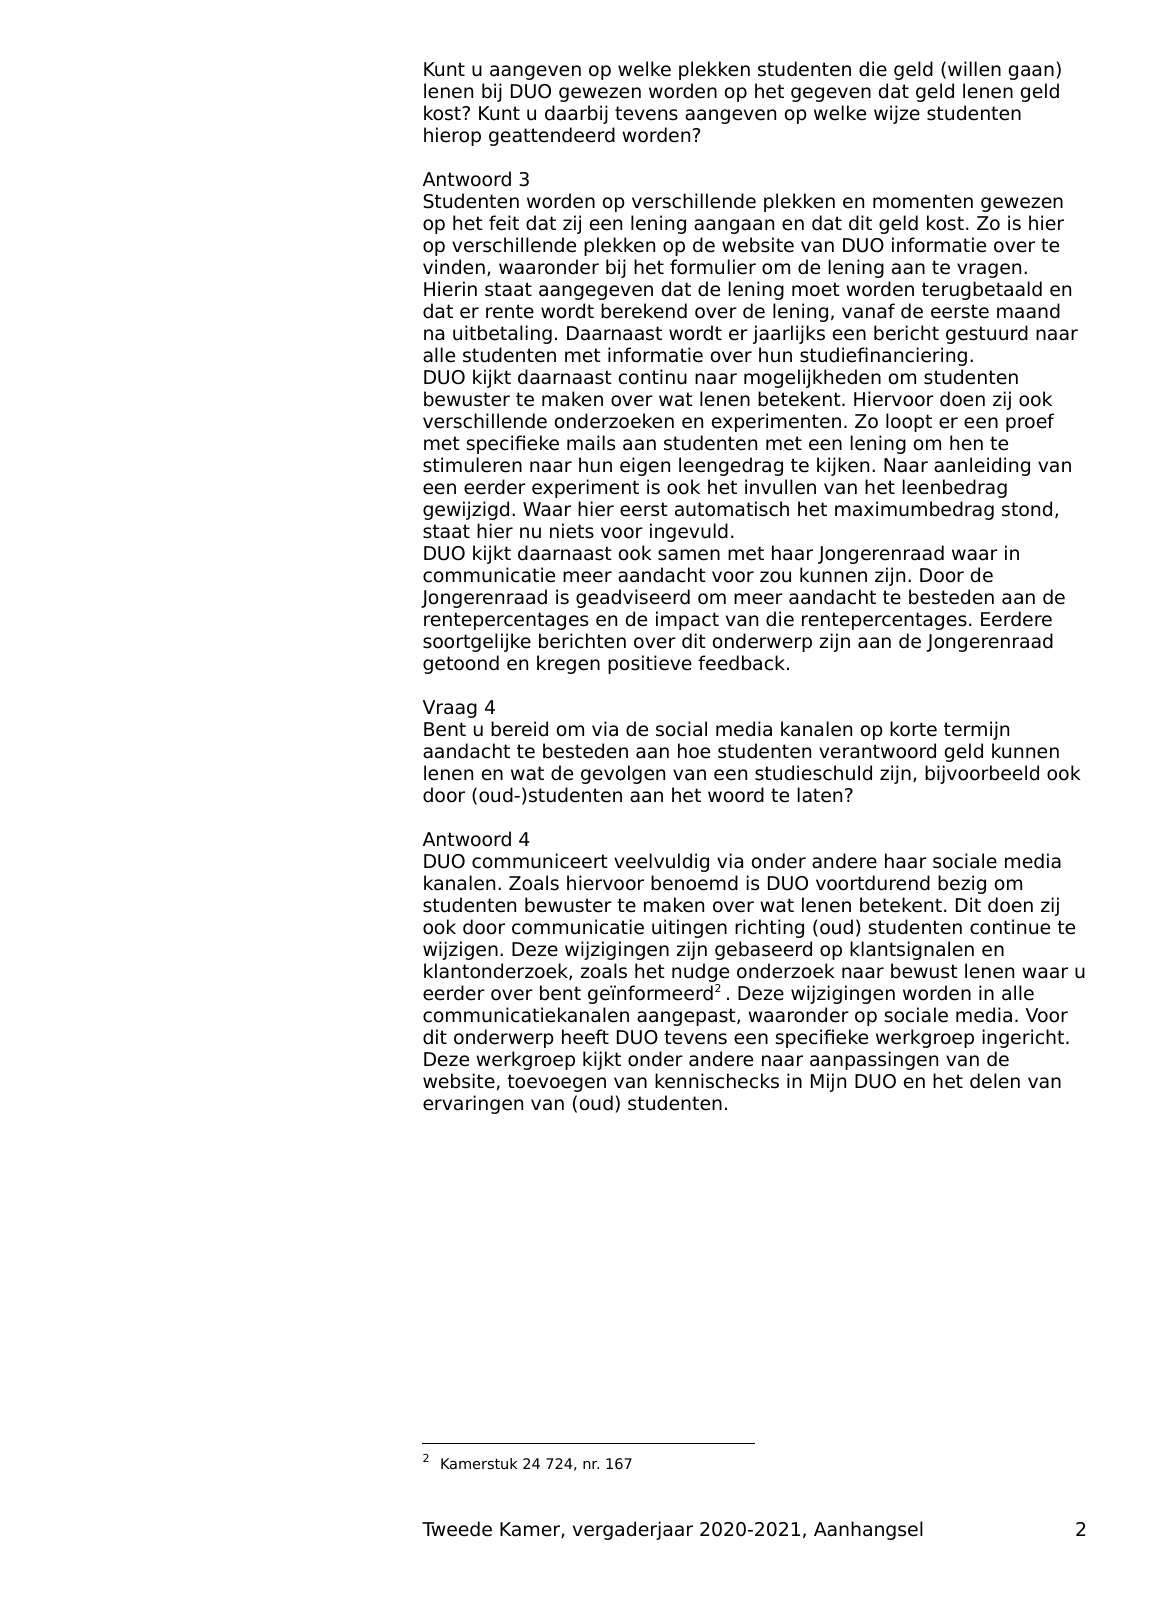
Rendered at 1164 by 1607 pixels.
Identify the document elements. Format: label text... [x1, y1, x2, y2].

text DUO communiceert veelvuldig via onder andere haar sociale media kanalen. Zoals hiervoor benoemd is DUO voortdurend bezig om studenten bewuster te maken over wat lenen betekent. Dit doen zij ook door communicatie uitingen richting (oud) studenten continue te wijzigen. Deze wijzigingen zijn gebaseerd op klantsignalen en klantonderzoek, zoals het nudge onderzoek naar bewust lenen waar u eerder over bent geïnformeerd. Deze wijzigingen worden in alle communicatiekanalen aangepast, waaronder op sociale media. Voor dit onderwerp heeft DUO tevens een specifieke werkgroep ingericht. Deze werkgroep kijkt onder andere naar aanpassingen van de website, toevoegen van kennischecks in Mijn DUO en het delen van ervaringen van (oud) studenten. [422, 851, 1087, 1115]
text DUO kijkt daarnaast ook samen met haar Jongerenraad waar in communicatie meer aandacht voor zou kunnen zijn. Door de Jongerenraad is geadviseerd om meer aandacht te besteden aan de rentepercentages en de impact van die rentepercentages. Eerdere soortgelijke berichten over dit onderwerp zijn aan de Jongerenraad getoond en kregen positieve feedback. [422, 543, 1087, 675]
text Antwoord 4 [422, 829, 1087, 851]
text Antwoord 3 [422, 169, 1087, 191]
text Bent u bereid om via de social media kanalen op korte termijn aandacht te besteden aan hoe studenten verantwoord geld kunnen lenen en wat de gevolgen van een studieschuld zijn, bijvoorbeeld ook door (oud-)studenten aan het woord te laten? [422, 719, 1087, 807]
text Kunt u aangeven op welke plekken studenten die geld (willen gaan) lenen bij DUO gewezen worden op het gegeven dat geld lenen geld kost? Kunt u daarbij tevens aangeven op welke wijze studenten hierop geattendeerd worden? [422, 59, 1087, 147]
text DUO kijkt daarnaast continu naar mogelijkheden om studenten bewuster te maken over wat lenen betekent. Hiervoor doen zij ook verschillende onderzoeken en experimenten. Zo loopt er een proef met specifieke mails aan studenten met een lening om hen te stimuleren naar hun eigen leengedrag te kijken. Naar aanleiding van een eerder experiment is ook het invullen van het leenbedrag gewijzigd. Waar hier eerst automatisch het maximumbedrag stond, staat hier nu niets voor ingevuld. [422, 367, 1087, 543]
text Studenten worden op verschillende plekken en momenten gewezen op het feit dat zij een lening aangaan en dat dit geld kost. Zo is hier op verschillende plekken op de website van DUO informatie over te vinden, waaronder bij het formulier om de lening aan te vragen. Hierin staat aangegeven dat de lening moet worden terugbetaald en dat er rente wordt berekend over de lening, vanaf de eerste maand na uitbetaling. Daarnaast wordt er jaarlijks een bericht gestuurd naar alle studenten met informatie over hun studiefinanciering. [422, 191, 1087, 367]
text Vraag 4 [422, 697, 1087, 719]
text Kamerstuk 24 724, nr. 167 [422, 1452, 1087, 1474]
